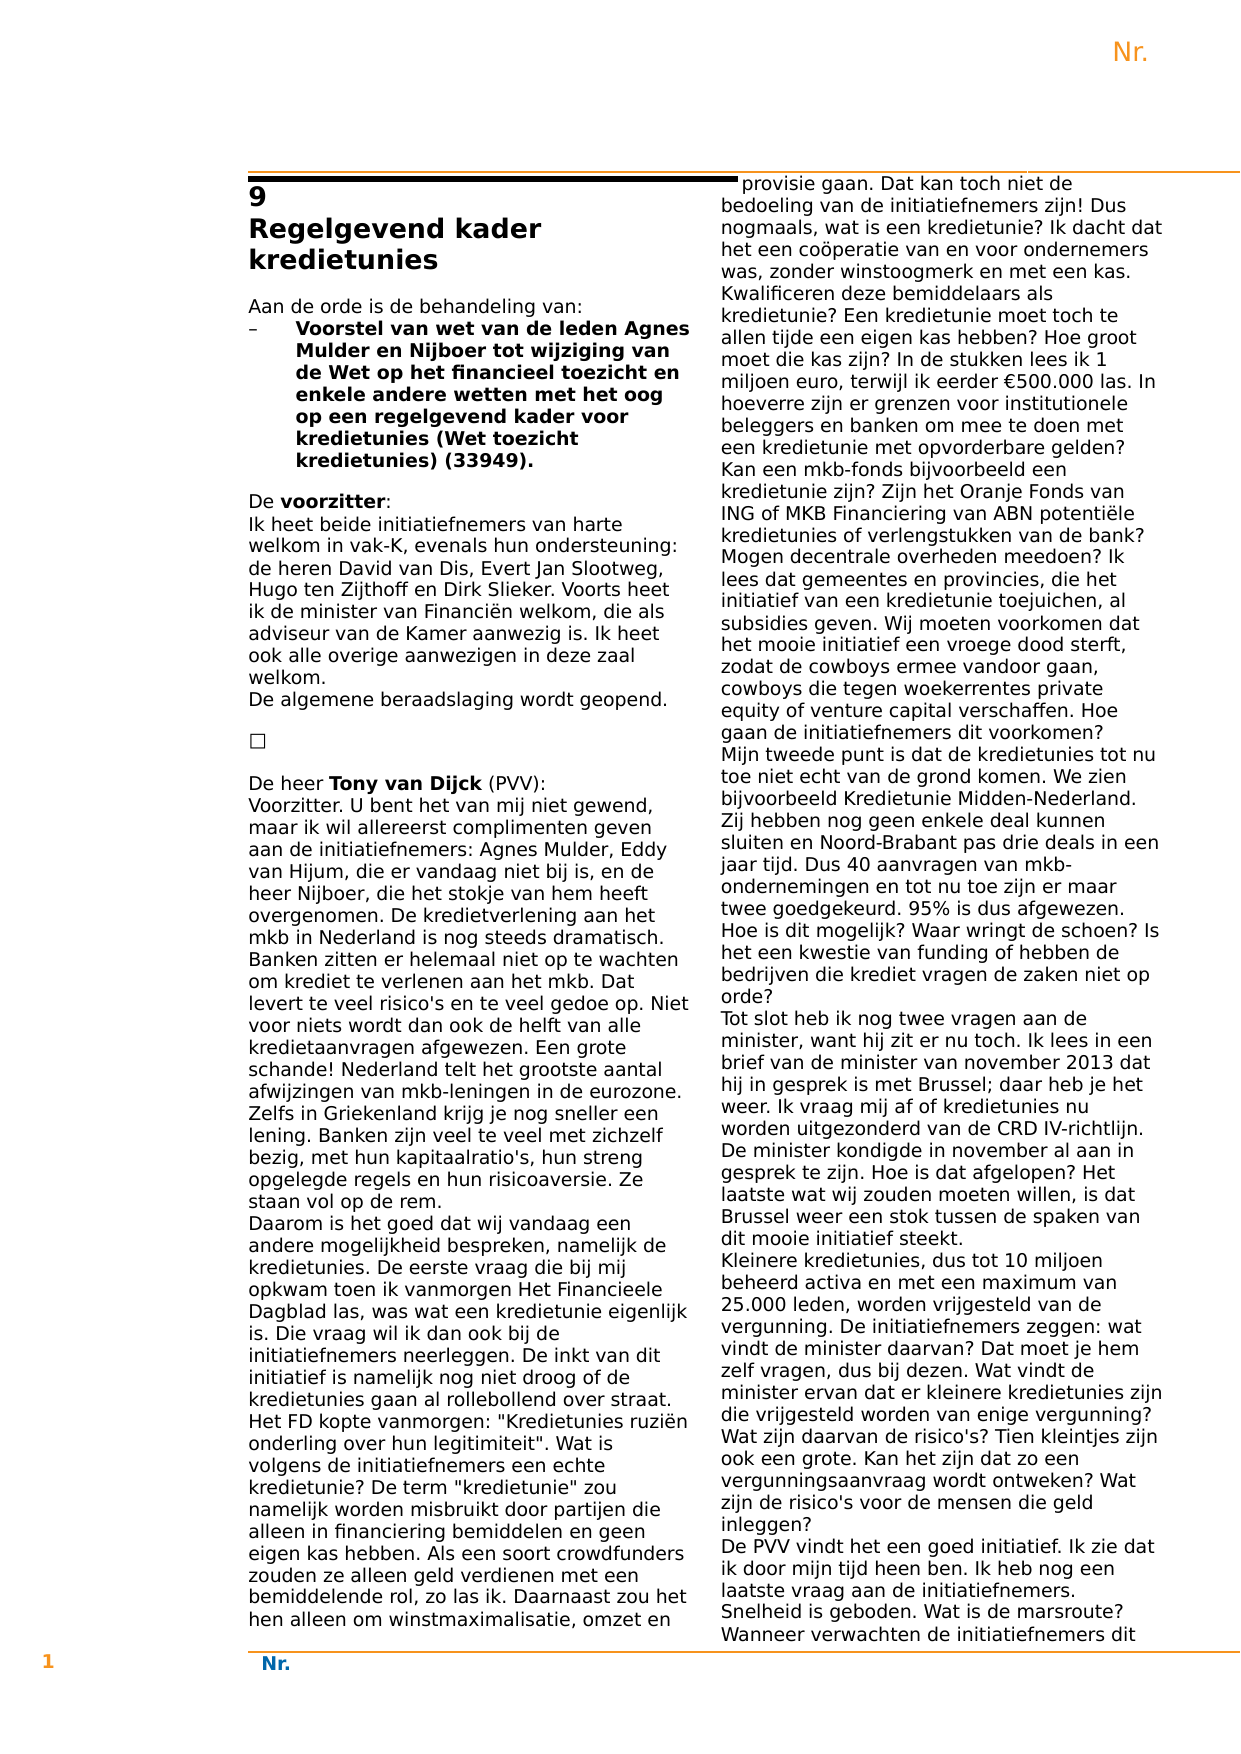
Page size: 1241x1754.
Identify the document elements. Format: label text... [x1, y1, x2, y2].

text Kleinere kredietunies, dus tot 10 miljoen beheerd activa en met een maximum van 25.000 leden, worden vrijgesteld van de vergunning. De initiatiefnemers zeggen: wat vindt de minister daarvan? Dat moet je hem zelf vragen, dus bij dezen. Wat vindt de minister ervan dat er kleinere kredietunies zijn die vrijgesteld worden van enige vergunning? Wat zijn daarvan de risico's? Tien kleintjes zijn ook een grote. Kan het zijn dat zo een vergunningsaanvraag wordt ontweken? Wat zijn de risico's voor de mensen die geld inleggen? [721, 1250, 1163, 1536]
text De PVV vindt het een goed initiatief. Ik zie dat ik door mijn tijd heen ben. Ik heb nog een laatste vraag aan de initiatiefnemers. Snelheid is geboden. Wat is de marsroute? Wanneer verwachten de initiatiefnemers dit [721, 1536, 1163, 1645]
list Voorstel van wet van de leden Agnes Mulder en Nijboer tot wijziging van de Wet op het financieel toezicht en enkele andere wetten met het oog op een regelgevend kader voor kredietunies (Wet toezicht kredietunies) (33949). [248, 318, 691, 471]
text De voorzitter: [248, 491, 691, 513]
text Aan de orde is de behandeling van: [248, 296, 691, 318]
text ⬜ [248, 731, 691, 753]
text De algemene beraadslaging wordt geopend. [248, 689, 691, 711]
title 9 Regelgevend kader kredietunies [248, 182, 691, 276]
text Mijn tweede punt is dat de kredietunies tot nu toe niet echt van de grond komen. We zien bijvoorbeeld Kredietunie Midden-Nederland. Zij hebben nog geen enkele deal kunnen sluiten en Noord-Brabant pas drie deals in een jaar tijd. Dus 40 aanvragen van mkb-ondernemingen en tot nu toe zijn er maar twee goedgekeurd. 95% is dus afgewezen. Hoe is dit mogelijk? Waar wringt de schoen? Is het een kwestie van funding of hebben de bedrijven die krediet vragen de zaken niet op orde? [721, 744, 1163, 1008]
text Daarom is het goed dat wij vandaag een andere mogelijkheid bespreken, namelijk de kredietunies. De eerste vraag die bij mij opkwam toen ik vanmorgen Het Financieele Dagblad las, was wat een kredietunie eigenlijk is. Die vraag wil ik dan ook bij de initiatiefnemers neerleggen. De inkt van dit initiatief is namelijk nog niet droog of de kredietunies gaan al rollebollend over straat. Het FD kopte vanmorgen: "Kredietunies ruziën onderling over hun legitimiteit". Wat is volgens de initiatiefnemers een echte kredietunie? De term "kredietunie" zou namelijk worden misbruikt door partijen die alleen in financiering bemiddelen en geen eigen kas hebben. Als een soort crowdfunders zouden ze alleen geld verdienen met een bemiddelende rol, zo las ik. Daarnaast zou het hen alleen om winstmaximalisatie, omzet en [248, 1213, 691, 1630]
text Voorzitter. U bent het van mij niet gewend, maar ik wil allereerst complimenten geven aan de initiatiefnemers: Agnes Mulder, Eddy van Hijum, die er vandaag niet bij is, en de heer Nijboer, die het stokje van hem heeft overgenomen. De kredietverlening aan het mkb in Nederland is nog steeds dramatisch. Banken zitten er helemaal niet op te wachten om krediet te verlenen aan het mkb. Dat levert te veel risico's en te veel gedoe op. Niet voor niets wordt dan ook de helft van alle kredietaanvragen afgewezen. Een grote schande! Nederland telt het grootste aantal afwijzingen van mkb-leningen in de eurozone. Zelfs in Griekenland krijg je nog sneller een lening. Banken zijn veel te veel met zichzelf bezig, met hun kapitaalratio's, hun streng opgelegde regels en hun risicoaversie. Ze staan vol op de rem. [248, 795, 691, 1213]
text De heer Tony van Dijck (PVV): [248, 773, 691, 795]
text Ik heet beide initiatiefnemers van harte welkom in vak-K, evenals hun ondersteuning: de heren David van Dis, Evert Jan Slootweg, Hugo ten Zijthoff en Dirk Slieker. Voorts heet ik de minister van Financiën welkom, die als adviseur van de Kamer aanwezig is. Ik heet ook alle overige aanwezigen in deze zaal welkom. [248, 513, 691, 689]
text provisie gaan. Dat kan toch niet de bedoeling van de initiatiefnemers zijn! Dus nogmaals, wat is een kredietunie? Ik dacht dat het een coöperatie van en voor ondernemers was, zonder winstoogmerk en met een kas. Kwalificeren deze bemiddelaars als kredietunie? Een kredietunie moet toch te allen tijde een eigen kas hebben? Hoe groot moet die kas zijn? In de stukken lees ik 1 miljoen euro, terwijl ik eerder €500.000 las. In hoeverre zijn er grenzen voor institutionele beleggers en banken om mee te doen met een kredietunie met opvorderbare gelden? Kan een mkb-fonds bijvoorbeeld een kredietunie zijn? Zijn het Oranje Fonds van ING of MKB Financiering van ABN potentiële kredietunies of verlengstukken van de bank? Mogen decentrale overheden meedoen? Ik lees dat gemeentes en provincies, die het initiatief van een kredietunie toejuichen, al subsidies geven. Wij moeten voorkomen dat het mooie initiatief een vroege dood sterft, zodat de cowboys ermee vandoor gaan, cowboys die tegen woekerrentes private equity of venture capital verschaffen. Hoe gaan de initiatiefnemers dit voorkomen? [721, 173, 1163, 744]
text Tot slot heb ik nog twee vragen aan de minister, want hij zit er nu toch. Ik lees in een brief van de minister van november 2013 dat hij in gesprek is met Brussel; daar heb je het weer. Ik vraag mij af of kredietunies nu worden uitgezonderd van de CRD IV-richtlijn. De minister kondigde in november al aan in gesprek te zijn. Hoe is dat afgelopen? Het laatste wat wij zouden moeten willen, is dat Brussel weer een stok tussen de spaken van dit mooie initiatief steekt. [721, 1008, 1163, 1250]
